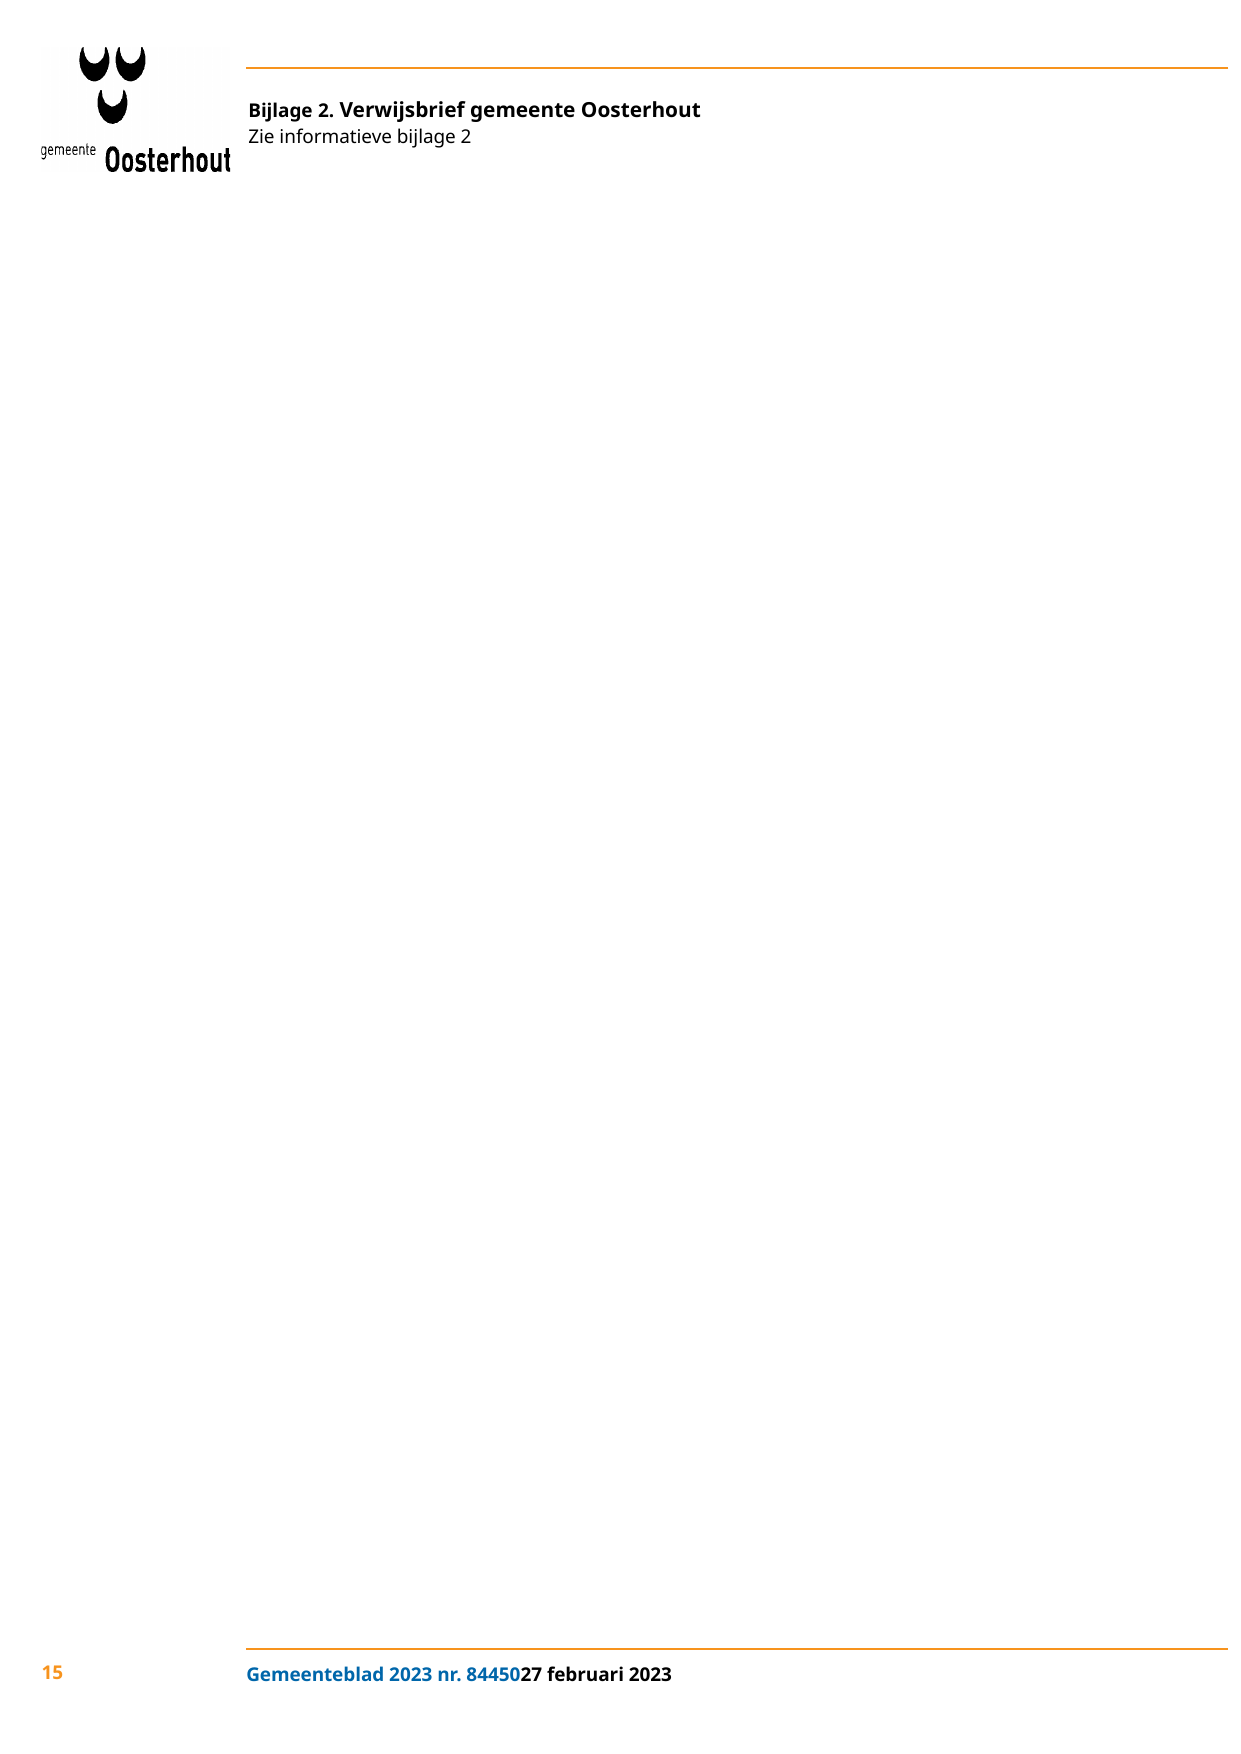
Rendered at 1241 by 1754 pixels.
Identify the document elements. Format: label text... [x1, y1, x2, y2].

text Bijlage 2. Verwijsbrief gemeente Oosterhout [248, 95, 1152, 123]
text Zie informatieve bijlage 2 [248, 123, 1152, 149]
picture [41, 47, 231, 172]
